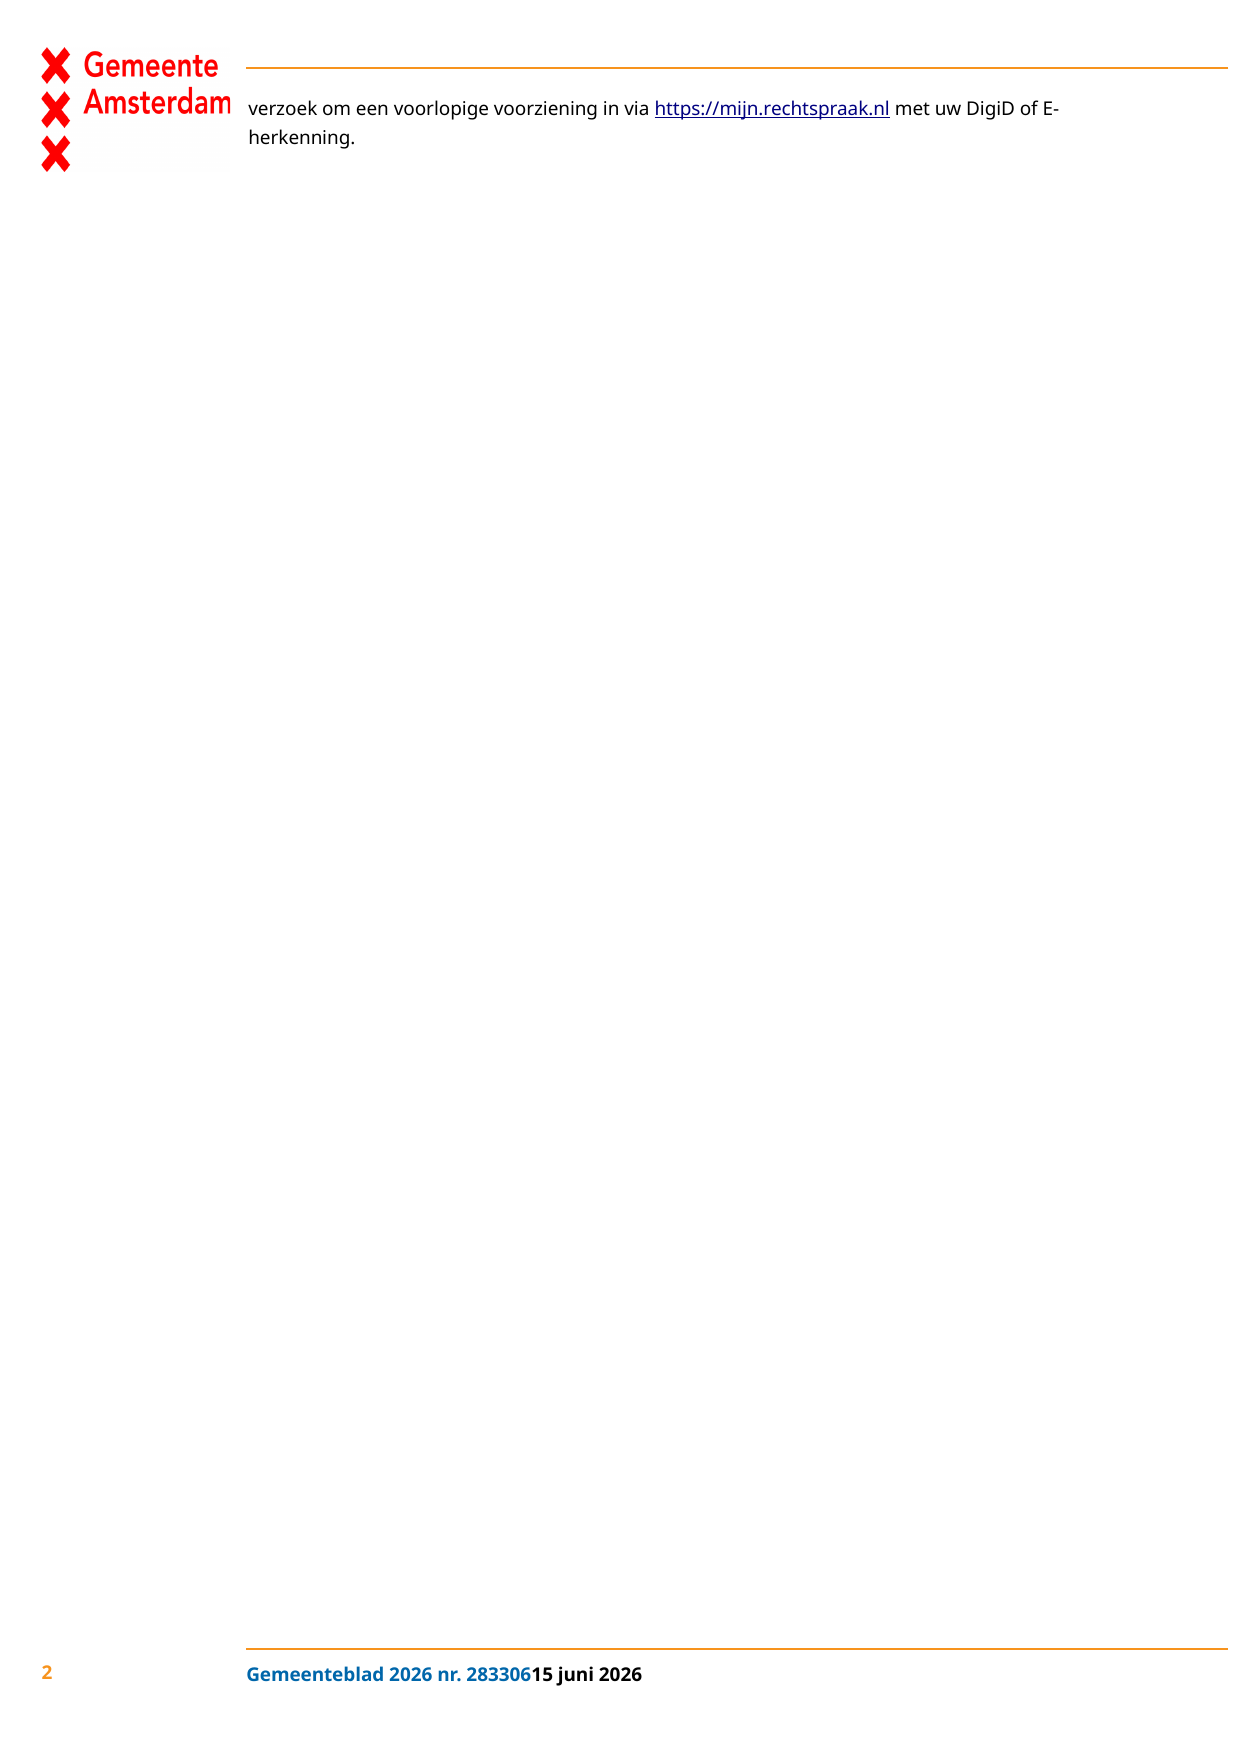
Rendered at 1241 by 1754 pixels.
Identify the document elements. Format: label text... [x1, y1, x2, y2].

picture [41, 47, 231, 172]
text verzoek om een voorlopige voorziening in via https://mijn.rechtspraak.nl met uw DigiD of E-herkenning. [248, 95, 1152, 150]
